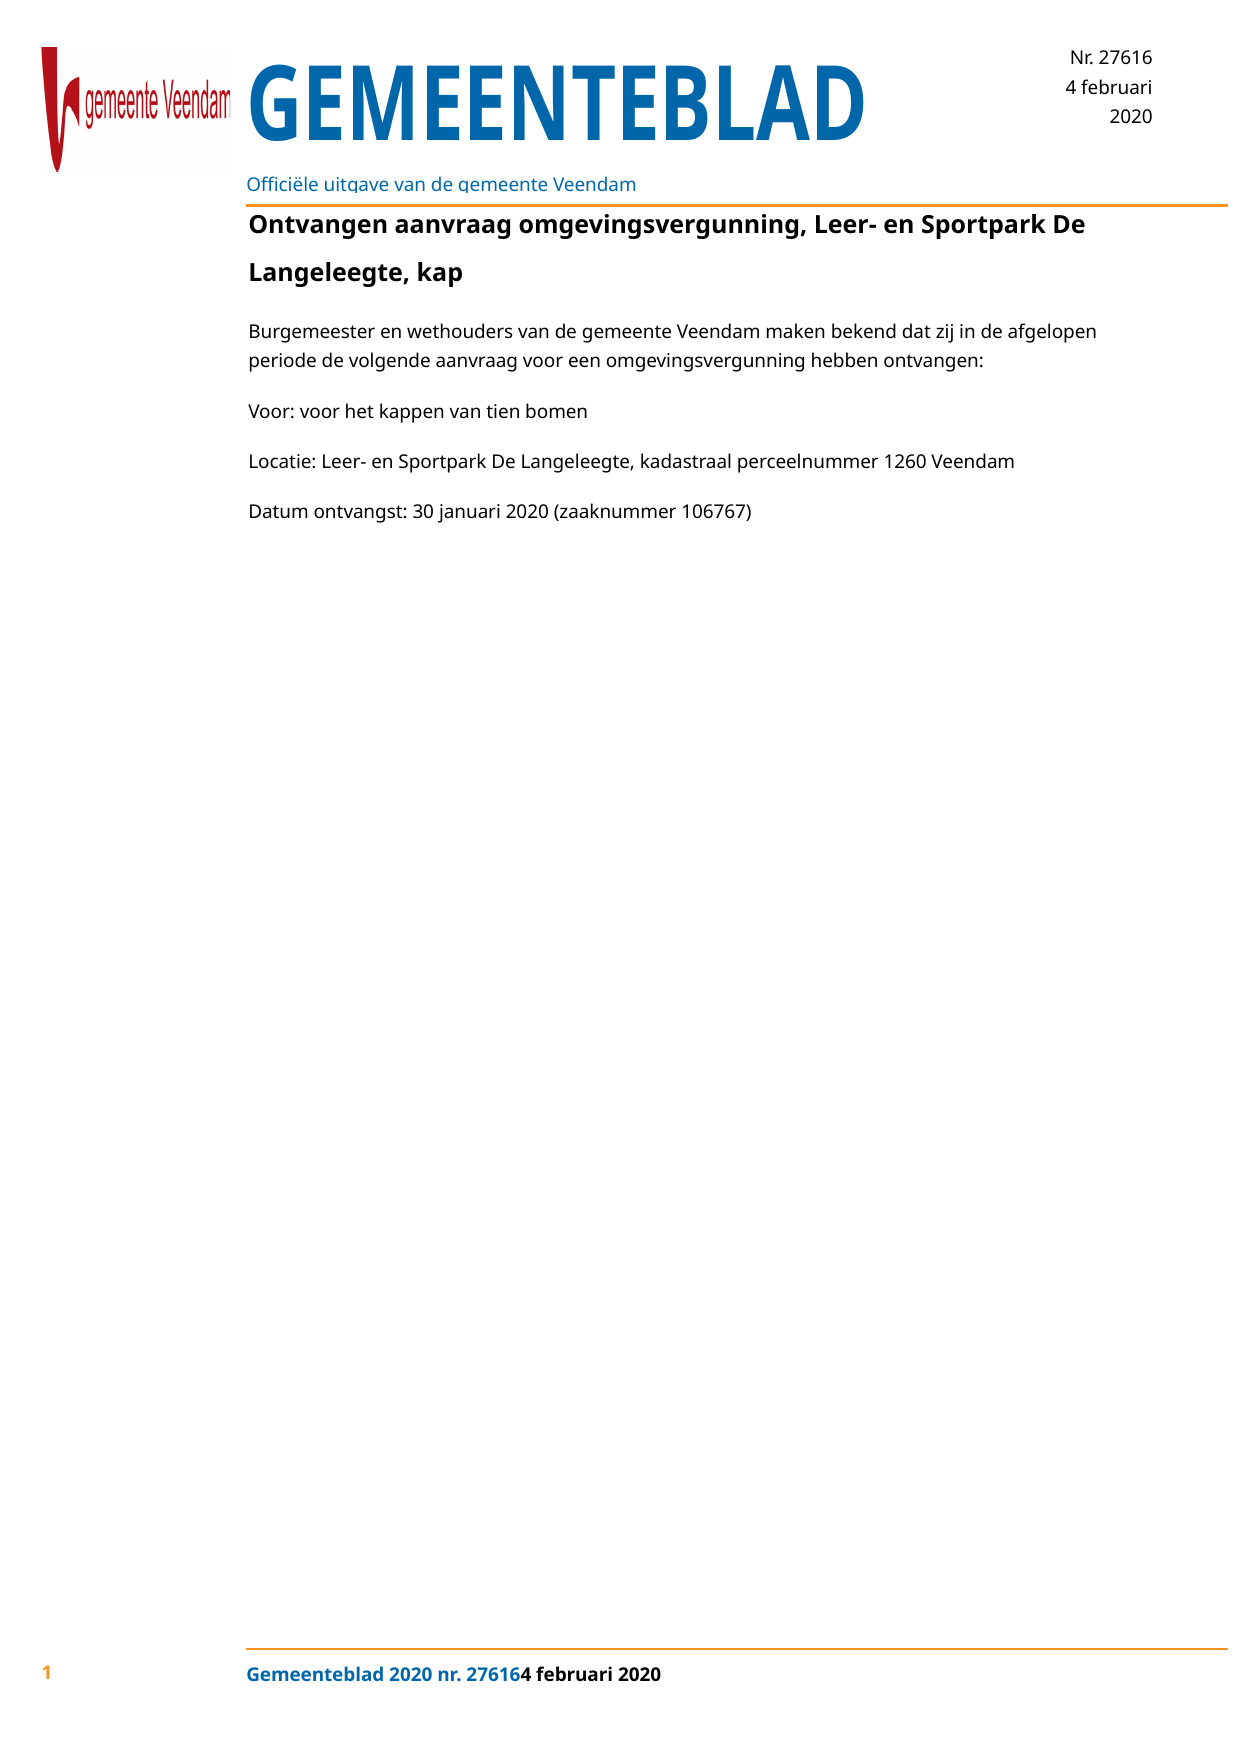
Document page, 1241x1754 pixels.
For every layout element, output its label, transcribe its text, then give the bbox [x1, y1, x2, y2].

text Datum ontvangst: 30 januari 2020 (zaaknummer 106767) [248, 499, 1152, 524]
picture [41, 47, 231, 172]
text Voor: voor het kappen van tien bomen [248, 398, 1152, 424]
text Ontvangen aanvraag omgevingsvergunning, Leer- en Sportpark De Langeleegte, kap [248, 207, 1152, 288]
text Locatie: Leer- en Sportpark De Langeleegte, kadastraal perceelnummer 1260 Veendam [248, 448, 1152, 474]
text Burgemeester en wethouders van de gemeente Veendam maken bekend dat zij in de afgelopen periode de volgende aanvraag voor een omgevingsvergunning hebben ontvangen: [248, 318, 1152, 373]
